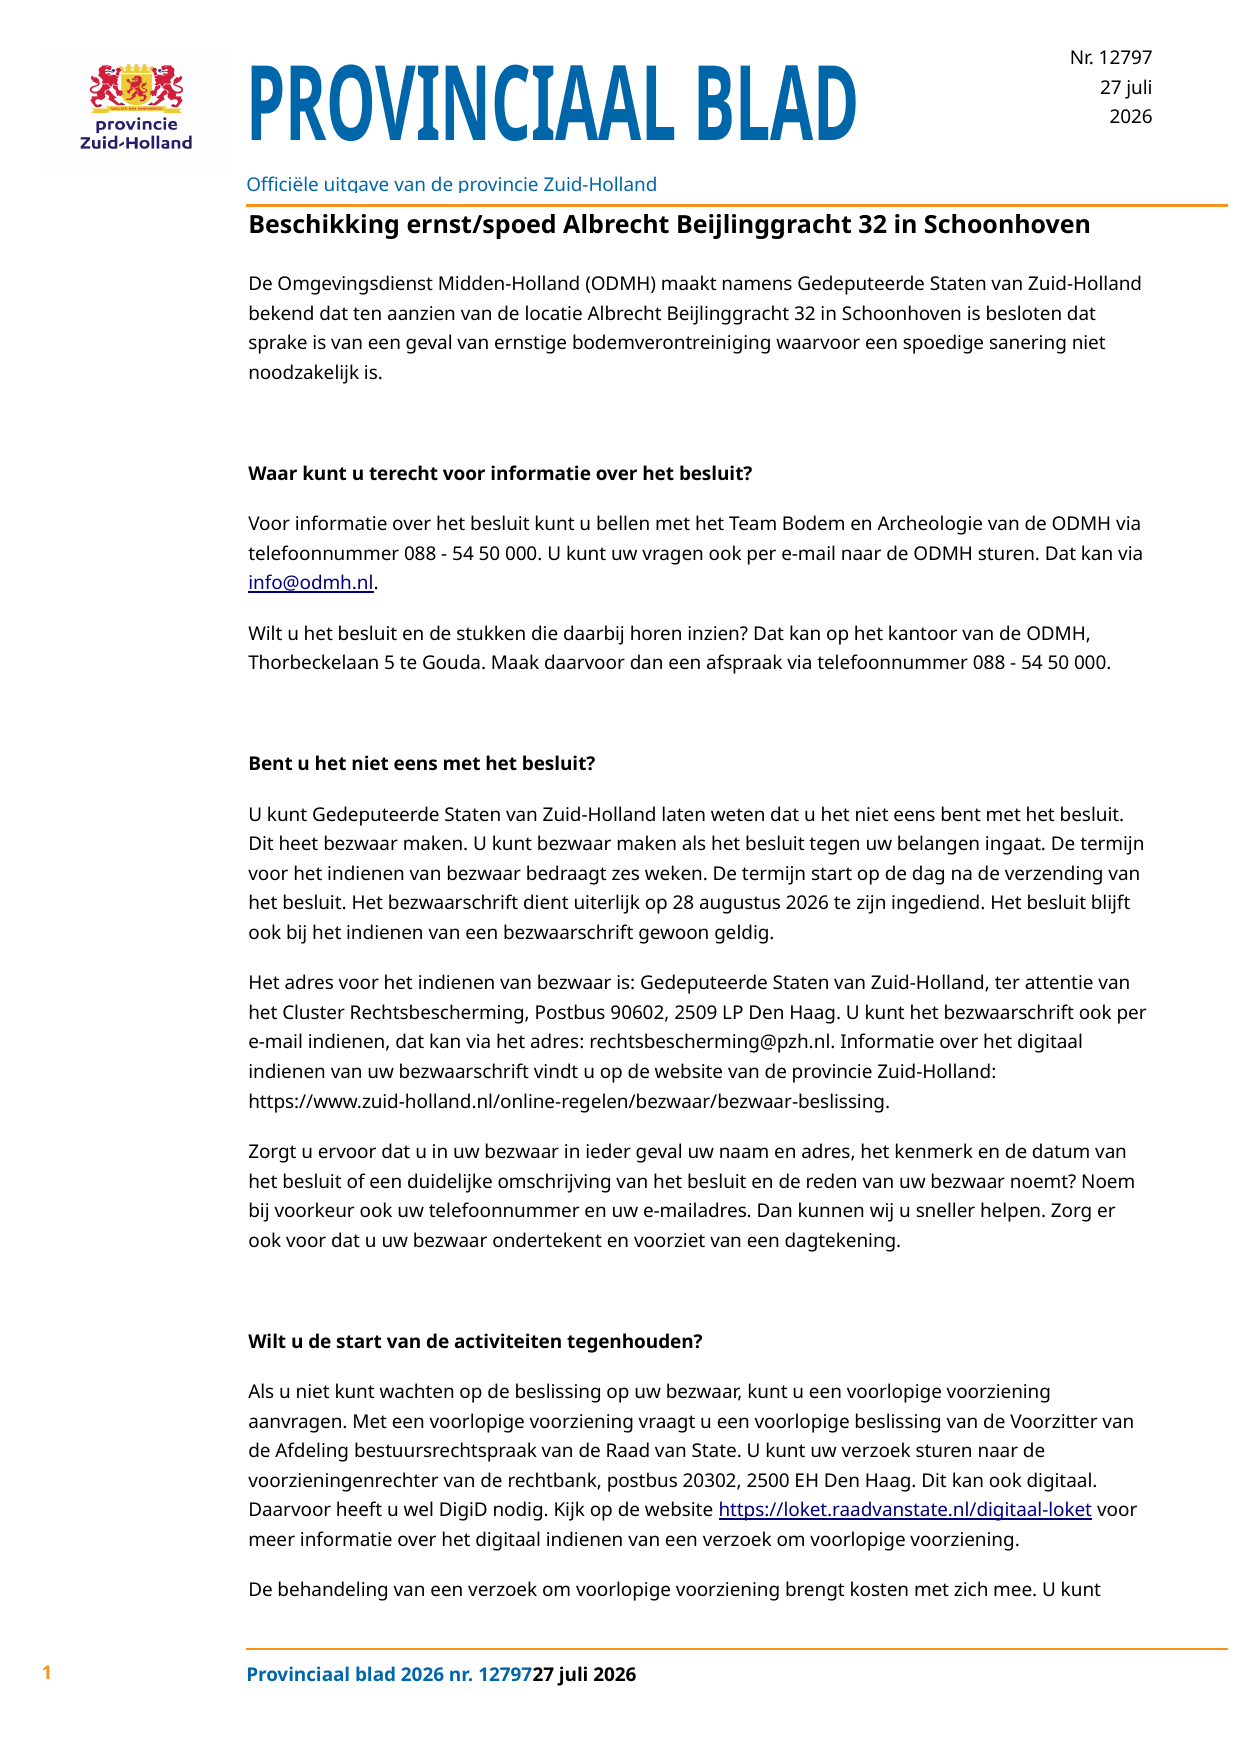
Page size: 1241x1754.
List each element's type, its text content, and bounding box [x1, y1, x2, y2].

text Zorgt u ervoor dat u in uw bezwaar in ieder geval uw naam en adres, het kenmerk en de datum van het besluit of een duidelijke omschrijving van het besluit en de reden van uw bezwaar noemt? Noem bij voorkeur ook uw telefoonnummer en uw e-mailadres. Dan kunnen wij u sneller helpen. Zorg er ook voor dat u uw bezwaar ondertekent en voorziet van een dagtekening. [248, 1138, 1152, 1253]
text Wilt u de start van de activiteiten tegenhouden? [248, 1328, 1152, 1353]
text Beschikking ernst/spoed Albrecht Beijlinggracht 32 in Schoonhoven [248, 207, 1152, 241]
text Voor informatie over het besluit kunt u bellen met het Team Bodem en Archeologie van de ODMH via telefoonnummer 088 - 54 50 000. U kunt uw vragen ook per e-mail naar de ODMH sturen. Dat kan via info@odmh.nl. [248, 510, 1152, 595]
picture [41, 47, 231, 172]
text De behandeling van een verzoek om voorlopige voorziening brengt kosten met zich mee. U kunt [248, 1577, 1152, 1602]
text Waar kunt u terecht voor informatie over het besluit? [248, 460, 1152, 486]
text Bent u het niet eens met het besluit? [248, 750, 1152, 776]
text Het adres voor het indienen van bezwaar is: Gedeputeerde Staten van Zuid-Holland, ter attentie van het Cluster Rechtsbescherming, Postbus 90602, 2509 LP Den Haag. U kunt het bezwaarschrift ook per e-mail indienen, dat kan via het adres: rechtsbescherming@pzh.nl. Informatie over het digitaal indienen van uw bezwaarschrift vindt u op de website van de provincie Zuid-Holland: https://www.zuid-holland.nl/online-regelen/bezwaar/bezwaar-beslissing. [248, 969, 1152, 1113]
text De Omgevingsdienst Midden-Holland (ODMH) maakt namens Gedeputeerde Staten van Zuid-Holland bekend dat ten aanzien van de locatie Albrecht Beijlinggracht 32 in Schoonhoven is besloten dat sprake is van een geval van ernstige bodemverontreiniging waarvoor een spoedige sanering niet noodzakelijk is. [248, 270, 1152, 385]
text Als u niet kunt wachten op de beslissing op uw bezwaar, kunt u een voorlopige voorziening aanvragen. Met een voorlopige voorziening vraagt u een voorlopige beslissing van de Voorzitter van de Afdeling bestuursrechtspraak van de Raad van State. U kunt uw verzoek sturen naar de voorzieningenrechter van de rechtbank, postbus 20302, 2500 EH Den Haag. Dit kan ook digitaal. Daarvoor heeft u wel DigiD nodig. Kijk op de website https://loket.raadvanstate.nl/digitaal-loket voor meer informatie over het digitaal indienen van een verzoek om voorlopige voorziening. [248, 1378, 1152, 1552]
text U kunt Gedeputeerde Staten van Zuid-Holland laten weten dat u het niet eens bent met het besluit. Dit heet bezwaar maken. U kunt bezwaar maken als het besluit tegen uw belangen ingaat. De termijn voor het indienen van bezwaar bedraagt zes weken. De termijn start op de dag na de verzending van het besluit. Het bezwaarschrift dient uiterlijk op 28 augustus 2026 te zijn ingediend. Het besluit blijft ook bij het indienen van een bezwaarschrift gewoon geldig. [248, 801, 1152, 945]
text Wilt u het besluit en de stukken die daarbij horen inzien? Dat kan op het kantoor van de ODMH, Thorbeckelaan 5 te Gouda. Maak daarvoor dan een afspraak via telefoonnummer 088 - 54 50 000. [248, 620, 1152, 675]
